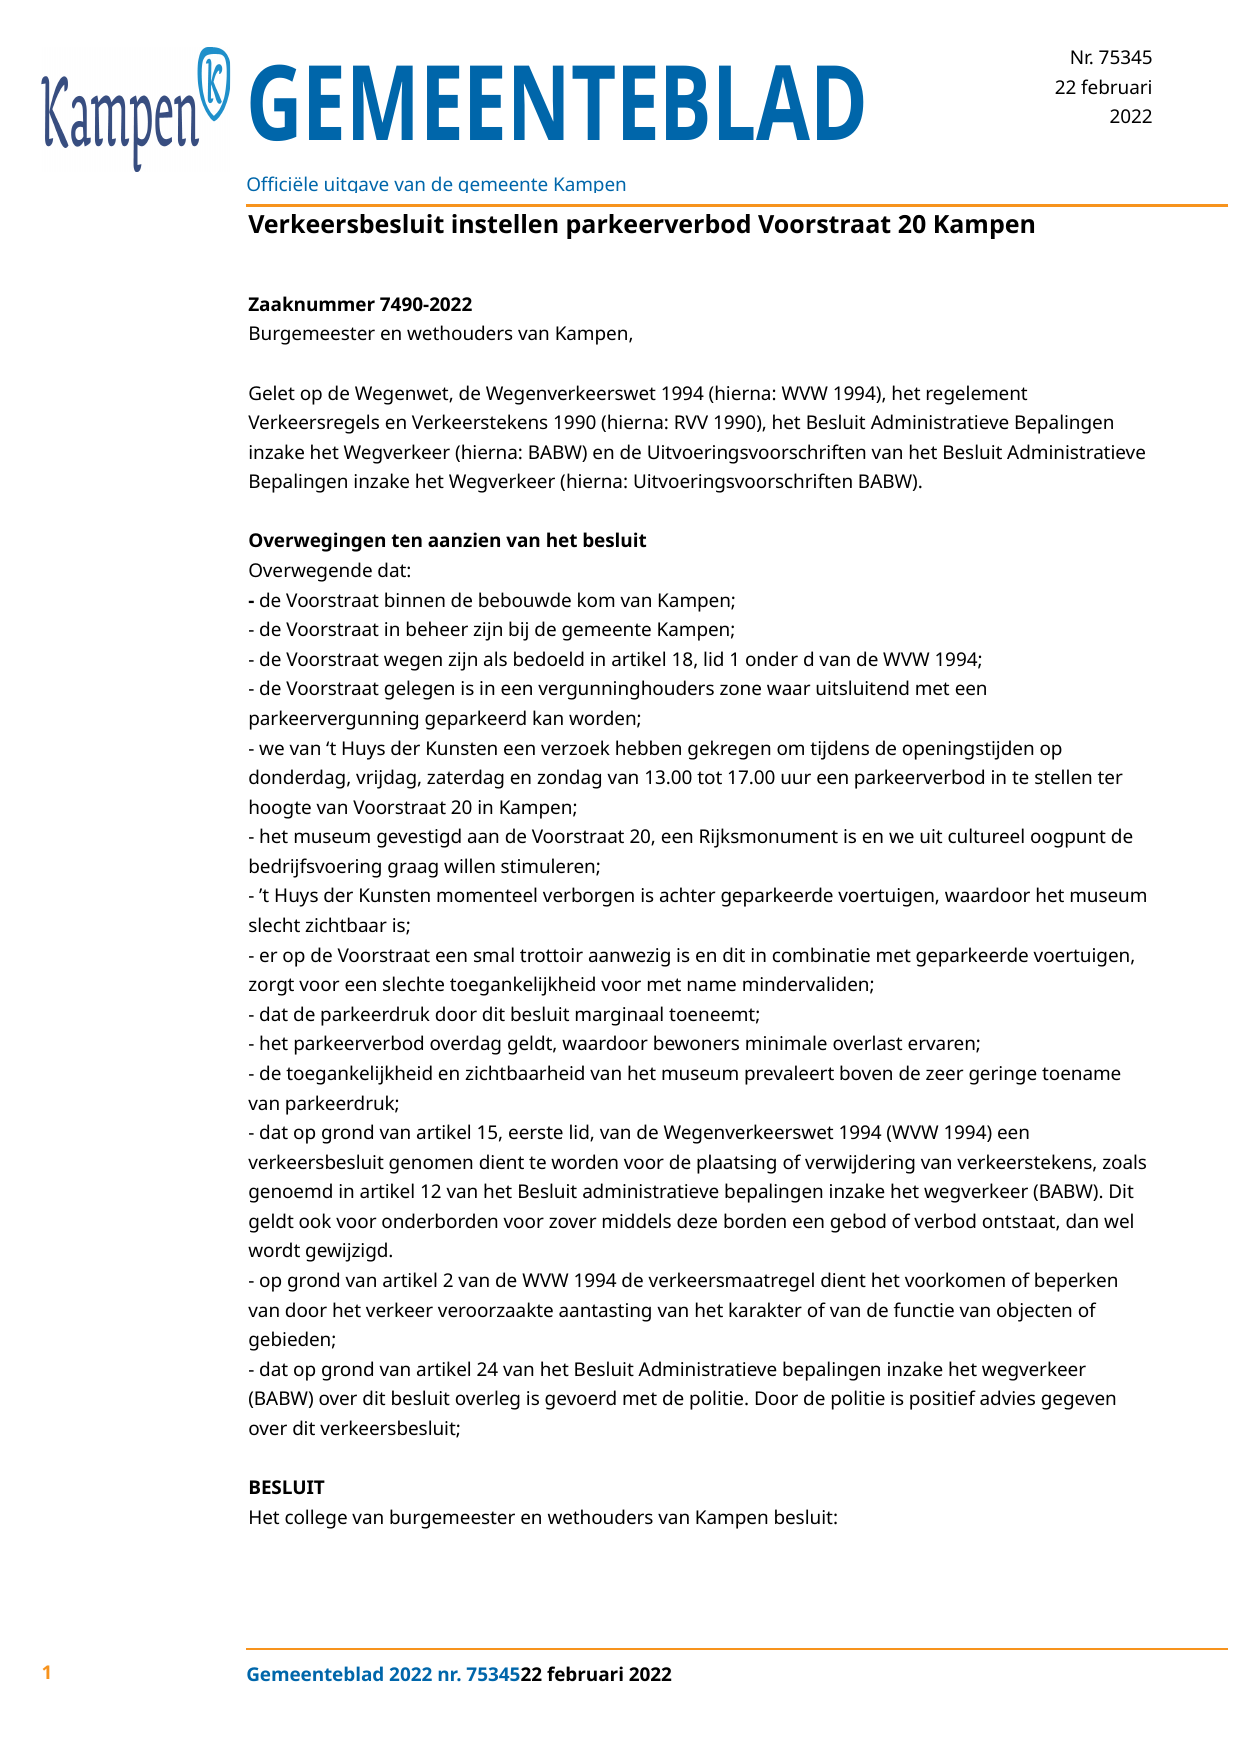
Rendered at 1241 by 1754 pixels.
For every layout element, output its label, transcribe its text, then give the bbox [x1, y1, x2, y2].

picture [41, 47, 231, 172]
text Overwegende dat: [248, 557, 1152, 583]
text - er op de Voorstraat een smal trottoir aanwezig is en dit in combinatie met geparkeerde voertuigen, zorgt voor een slechte toegankelijkheid voor met name mindervaliden; [248, 942, 1152, 997]
text Zaaknummer 7490-2022 [248, 291, 1152, 317]
text - dat op grond van artikel 24 van het Besluit Administratieve bepalingen inzake het wegverkeer (BABW) over dit besluit overleg is gevoerd met de politie. Door de politie is positief advies gegeven over dit verkeersbesluit; [248, 1356, 1152, 1441]
text - de Voorstraat binnen de bebouwde kom van Kampen; [248, 587, 1152, 613]
text - dat de parkeerdruk door dit besluit marginaal toeneemt; [248, 1001, 1152, 1027]
text Het college van burgemeester en wethouders van Kampen besluit: [248, 1504, 1152, 1530]
text - op grond van artikel 2 van de WVW 1994 de verkeersmaatregel dient het voorkomen of beperken van door het verkeer veroorzaakte aantasting van het karakter of van de functie van objecten of gebieden; [248, 1267, 1152, 1352]
text Verkeersbesluit instellen parkeerverbod Voorstraat 20 Kampen [248, 207, 1152, 241]
text Gelet op de Wegenwet, de Wegenverkeerswet 1994 (hierna: WVW 1994), het regelement Verkeersregels en Verkeerstekens 1990 (hierna: RVV 1990), het Besluit Administratieve Bepalingen inzake het Wegverkeer (hierna: BABW) en de Uitvoeringsvoorschriften van het Besluit Administratieve Bepalingen inzake het Wegverkeer (hierna: Uitvoeringsvoorschriften BABW). [248, 380, 1152, 494]
text - het museum gevestigd aan de Voorstraat 20, een Rijksmonument is en we uit cultureel oogpunt de bedrijfsvoering graag willen stimuleren; [248, 823, 1152, 879]
text - de Voorstraat gelegen is in een vergunninghouders zone waar uitsluitend met een parkeervergunning geparkeerd kan worden; [248, 676, 1152, 731]
text Burgemeester en wethouders van Kampen, [248, 321, 1152, 346]
text - de Voorstraat in beheer zijn bij de gemeente Kampen; [248, 616, 1152, 642]
text Overwegingen ten aanzien van het besluit [248, 528, 1152, 553]
text - het parkeerverbod overdag geldt, waardoor bewoners minimale overlast ervaren; [248, 1031, 1152, 1056]
text - dat op grond van artikel 15, eerste lid, van de Wegenverkeerswet 1994 (WVW 1994) een verkeersbesluit genomen dient te worden voor de plaatsing of verwijdering van verkeerstekens, zoals genoemd in artikel 12 van het Besluit administratieve bepalingen inzake het wegverkeer (BABW). Dit geldt ook voor onderborden voor zover middels deze borden een gebod of verbod ontstaat, dan wel wordt gewijzigd. [248, 1119, 1152, 1263]
text - we van ‘t Huys der Kunsten een verzoek hebben gekregen om tijdens de openingstijden op donderdag, vrijdag, zaterdag en zondag van 13.00 tot 17.00 uur een parkeerverbod in te stellen ter hoogte van Voorstraat 20 in Kampen; [248, 735, 1152, 820]
text BESLUIT [248, 1474, 1152, 1500]
text - de toegankelijkheid en zichtbaarheid van het museum prevaleert boven de zeer geringe toename van parkeerdruk; [248, 1060, 1152, 1116]
text - ’t Huys der Kunsten momenteel verborgen is achter geparkeerde voertuigen, waardoor het museum slecht zichtbaar is; [248, 883, 1152, 938]
text - de Voorstraat wegen zijn als bedoeld in artikel 18, lid 1 onder d van de WVW 1994; [248, 646, 1152, 672]
